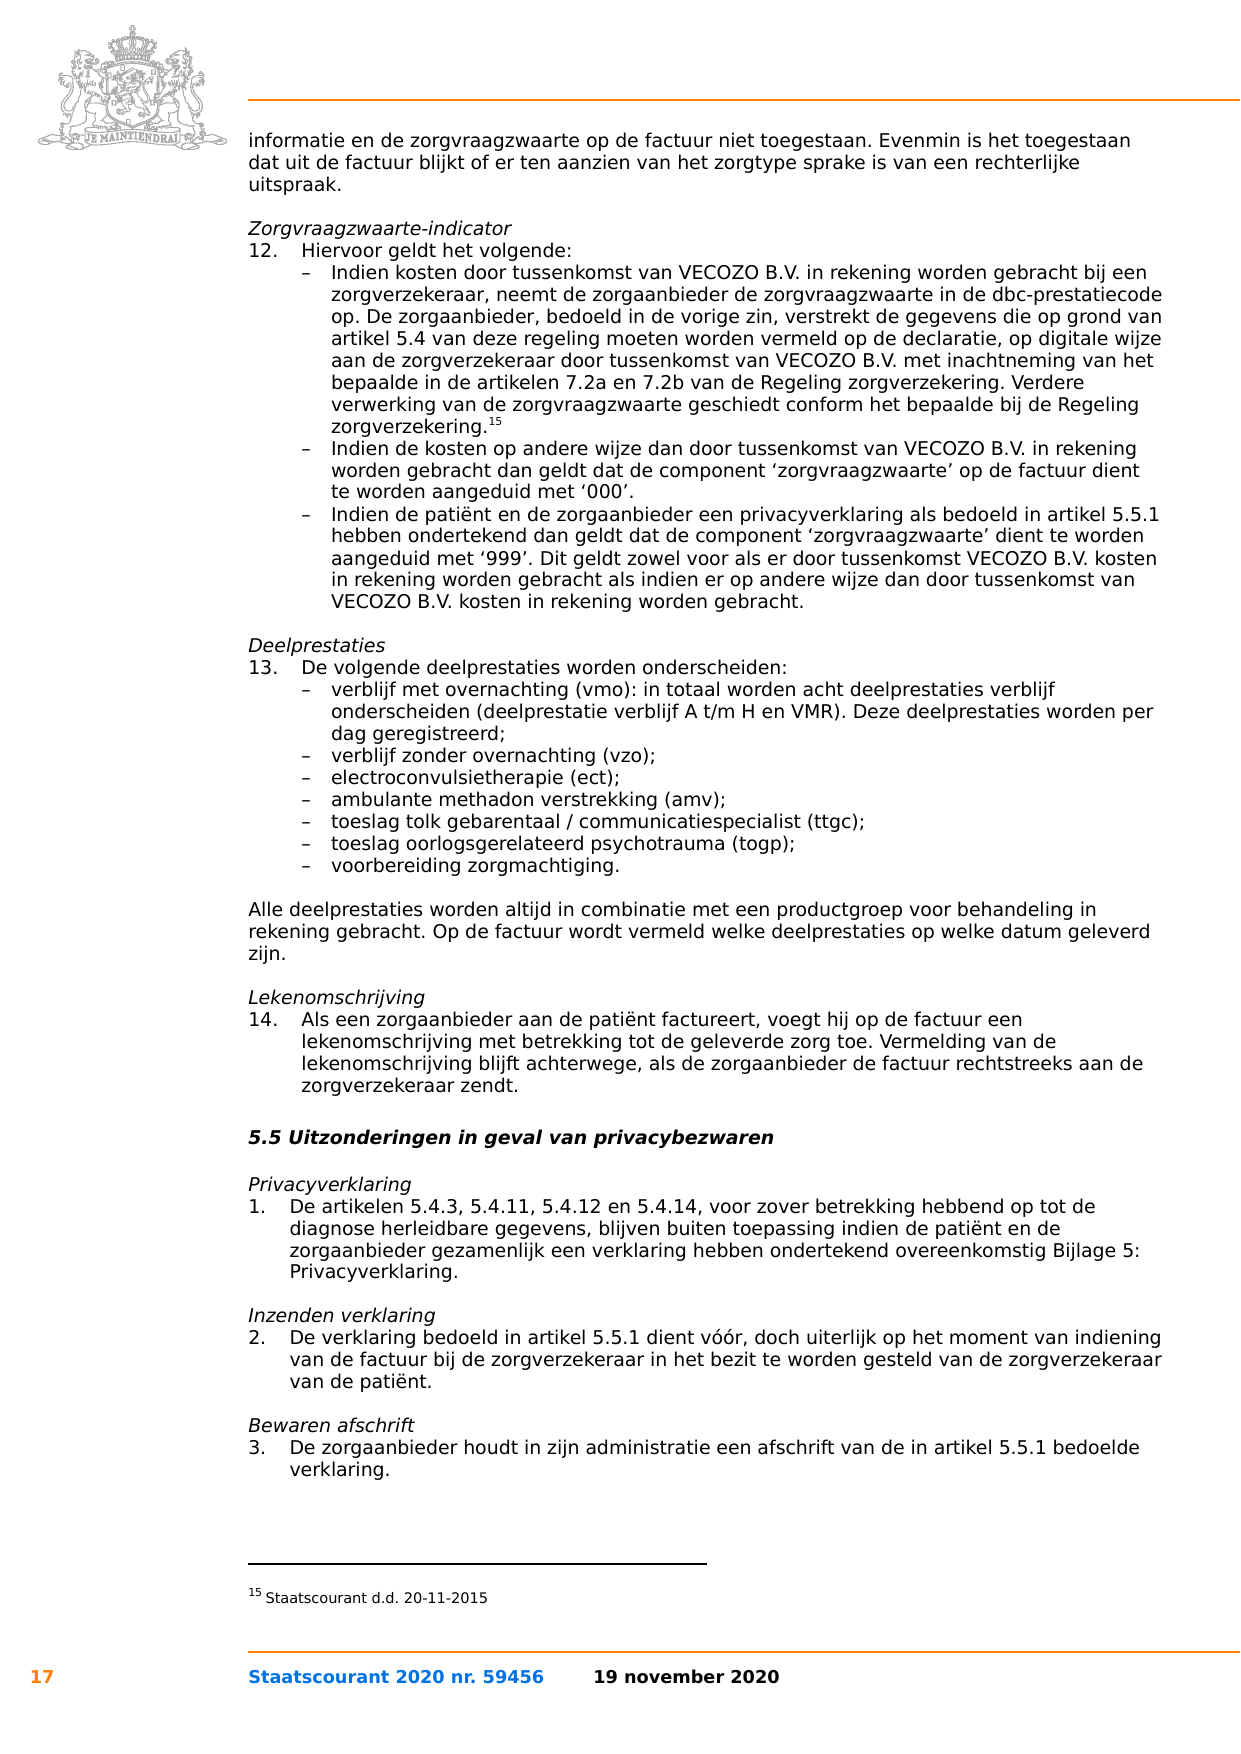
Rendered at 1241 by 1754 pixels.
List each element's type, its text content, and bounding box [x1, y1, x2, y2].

subtitle Deelprestaties [248, 635, 1163, 657]
text 1. De artikelen 5.4.3, 5.4.11, 5.4.12 en 5.4.14, voor zover betrekking hebbend op tot de diagnose herleidbare gegevens, blijven buiten toepassing indien de patiënt en de zorgaanbieder gezamenlijk een verklaring hebben ondertekend overeenkomstig Bijlage 5: Privacyverklaring. [248, 1196, 1163, 1283]
text 12. Hiervoor geldt het volgende: [248, 240, 1163, 262]
text 14. Als een zorgaanbieder aan de patiënt factureert, voegt hij op de factuur een lekenomschrijving met betrekking tot de geleverde zorg toe. Vermelding van de lekenomschrijving blijft achterwege, als de zorgaanbieder de factuur rechtstreeks aan de zorgverzekeraar zendt. [248, 1009, 1163, 1097]
subtitle 5.5 Uitzonderingen in geval van privacybezwaren [248, 1127, 1163, 1148]
text – ambulante methadon verstrekking (amv); [301, 789, 1163, 811]
text informatie en de zorgvraagzwaarte op de factuur niet toegestaan. Evenmin is het toegestaan dat uit de factuur blijkt of er ten aanzien van het zorgtype sprake is van een rechterlijke uitspraak. [248, 130, 1163, 196]
text Alle deelprestaties worden altijd in combinatie met een productgroep voor behandeling in rekening gebracht. Op de factuur wordt vermeld welke deelprestaties op welke datum geleverd zijn. [248, 899, 1163, 965]
text 2. De verklaring bedoeld in artikel 5.5.1 dient vóór, doch uiterlijk op het moment van indiening van de factuur bij de zorgverzekeraar in het bezit te worden gesteld van de zorgverzekeraar van de patiënt. [248, 1327, 1163, 1393]
subtitle Bewaren afschrift [248, 1415, 1163, 1437]
text – Indien de patiënt en de zorgaanbieder een privacyverklaring als bedoeld in artikel 5.5.1 hebben ondertekend dan geldt dat de component ‘zorgvraagzwaarte’ dient te worden aangeduid met ‘999’. Dit geldt zowel voor als er door tussenkomst VECOZO B.V. kosten in rekening worden gebracht als indien er op andere wijze dan door tussenkomst van VECOZO B.V. kosten in rekening worden gebracht. [301, 503, 1163, 613]
text – toeslag oorlogsgerelateerd psychotrauma (togp); [301, 833, 1163, 855]
text – verblijf met overnachting (vmo): in totaal worden acht deelprestaties verblijf onderscheiden (deelprestatie verblijf A t/m H en VMR). Deze deelprestaties worden per dag geregistreerd; [301, 679, 1163, 745]
subtitle Lekenomschrijving [248, 987, 1163, 1009]
text 13. De volgende deelprestaties worden onderscheiden: [248, 657, 1163, 679]
subtitle Privacyverklaring [248, 1173, 1163, 1196]
picture [38, 25, 227, 150]
text – electroconvulsietherapie (ect); [301, 767, 1163, 789]
text – Indien de kosten op andere wijze dan door tussenkomst van VECOZO B.V. in rekening worden gebracht dan geldt dat de component ‘zorgvraagzwaarte’ op de factuur dient te worden aangeduid met ‘000’. [301, 437, 1163, 503]
text 3. De zorgaanbieder houdt in zijn administratie een afschrift van de in artikel 5.5.1 bedoelde verklaring. [248, 1437, 1163, 1481]
subtitle Zorgvraagzwaarte-indicator [248, 218, 1163, 240]
subtitle Inzenden verklaring [248, 1305, 1163, 1327]
text – Indien kosten door tussenkomst van VECOZO B.V. in rekening worden gebracht bij een zorgverzekeraar, neemt de zorgaanbieder de zorgvraagzwaarte in de dbc-prestatiecode op. De zorgaanbieder, bedoeld in de vorige zin, verstrekt de gegevens die op grond van artikel 5.4 van deze regeling moeten worden vermeld op de declaratie, op digitale wijze aan de zorgverzekeraar door tussenkomst van VECOZO B.V. met inachtneming van het bepaalde in de artikelen 7.2a en 7.2b van de Regeling zorgverzekering. Verdere verwerking van de zorgvraagzwaarte geschiedt conform het bepaalde bij de Regeling zorgverzekering. [301, 262, 1163, 437]
text – voorbereiding zorgmachtiging. [301, 855, 1163, 877]
text – toeslag tolk gebarentaal / communicatiespecialist (ttgc); [301, 811, 1163, 833]
text Staatscourant d.d. 20-11-2015 [248, 1586, 1163, 1608]
text – verblijf zonder overnachting (vzo); [301, 745, 1163, 767]
